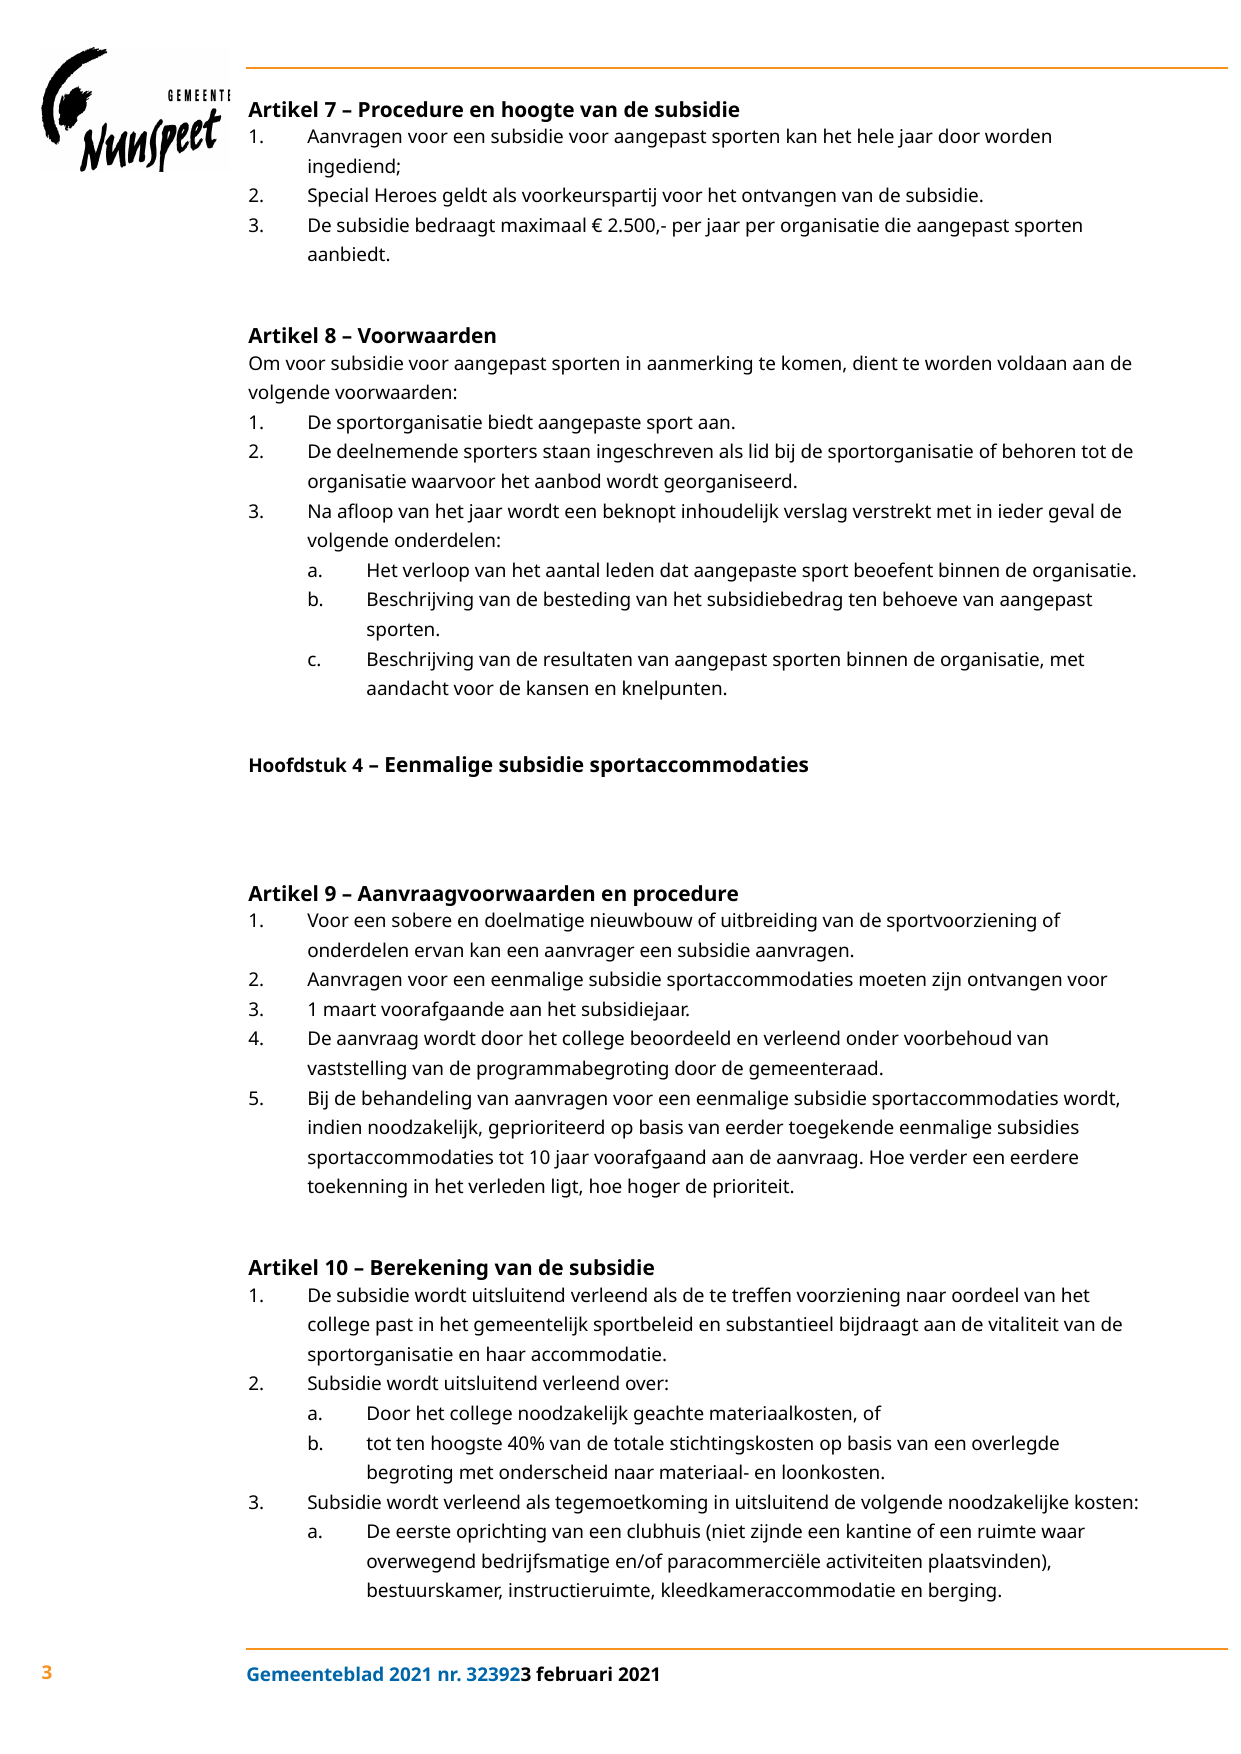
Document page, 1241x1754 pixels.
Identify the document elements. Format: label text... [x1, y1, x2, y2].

list De aanvraag wordt door het college beoordeeld en verleend onder voorbehoud van vaststelling van de programmabegroting door de gemeenteraad. [248, 1026, 1152, 1081]
list Beschrijving van de resultaten van aangepast sporten binnen de organisatie, met aandacht voor de kansen en knelpunten. [307, 646, 1152, 701]
list Special Heroes geldt als voorkeurspartij voor het ontvangen van de subsidie. [248, 182, 1152, 208]
list Na afloop van het jaar wordt een beknopt inhoudelijk verslag verstrekt met in ieder geval de volgende onderdelen: [248, 498, 1152, 553]
list De sportorganisatie biedt aangepaste sport aan. [248, 409, 1152, 435]
list Door het college noodzakelijk geachte materiaalkosten, of [307, 1400, 1152, 1426]
list tot ten hoogste 40% van de totale stichtingskosten op basis van een overlegde begroting met onderscheid naar materiaal- en loonkosten. [307, 1430, 1152, 1485]
list De eerste oprichting van een clubhuis (niet zijnde een kantine of een ruimte waar overwegend bedrijfsmatige en/of paracommerciële activiteiten plaatsvinden), bestuurskamer, instructieruimte, kleedkameraccommodatie en berging. [307, 1518, 1152, 1603]
list Subsidie wordt verleend als tegemoetkoming in uitsluitend de volgende noodzakelijke kosten: [248, 1489, 1152, 1515]
list Beschrijving van de besteding van het subsidiebedrag ten behoeve van aangepast sporten. [307, 587, 1152, 642]
text Artikel 8 – Voorwaarden [248, 322, 1152, 350]
list 1 maart voorafgaande aan het subsidiejaar. [248, 996, 1152, 1022]
text Om voor subsidie voor aangepast sporten in aanmerking te komen, dient te worden voldaan aan de volgende voorwaarden: [248, 350, 1152, 405]
list De subsidie bedraagt maximaal € 2.500,- per jaar per organisatie die aangepast sporten aanbiedt. [248, 212, 1152, 267]
list Subsidie wordt uitsluitend verleend over: [248, 1371, 1152, 1396]
text Artikel 9 – Aanvraagvoorwaarden en procedure [248, 879, 1152, 907]
list De deelnemende sporters staan ingeschreven als lid bij de sportorganisatie of behoren tot de organisatie waarvoor het aanbod wordt georganiseerd. [248, 439, 1152, 494]
picture [41, 47, 231, 172]
list De subsidie wordt uitsluitend verleend als de te treffen voorziening naar oordeel van het college past in het gemeentelijk sportbeleid en substantieel bijdraagt aan de vitaliteit van de sportorganisatie en haar accommodatie. [248, 1282, 1152, 1367]
text Artikel 7 – Procedure en hoogte van de subsidie [248, 95, 1152, 123]
list Het verloop van het aantal leden dat aangepaste sport beoefent binnen de organisatie. [307, 557, 1152, 583]
list Aanvragen voor een subsidie voor aangepast sporten kan het hele jaar door worden ingediend; [248, 123, 1152, 178]
text Hoofdstuk 4 – Eenmalige subsidie sportaccommodaties [248, 751, 1152, 779]
list Bij de behandeling van aanvragen voor een eenmalige subsidie sportaccommodaties wordt, indien noodzakelijk, geprioriteerd op basis van eerder toegekende eenmalige subsidies sportaccommodaties tot 10 jaar voorafgaand aan de aanvraag. Hoe verder een eerdere toekenning in het verleden ligt, hoe hoger de prioriteit. [248, 1085, 1152, 1199]
list Voor een sobere en doelmatige nieuwbouw of uitbreiding van de sportvoorziening of onderdelen ervan kan een aanvrager een subsidie aanvragen. [248, 907, 1152, 962]
text Artikel 10 – Berekening van de subsidie [248, 1253, 1152, 1282]
list Aanvragen voor een eenmalige subsidie sportaccommodaties moeten zijn ontvangen voor [248, 966, 1152, 992]
